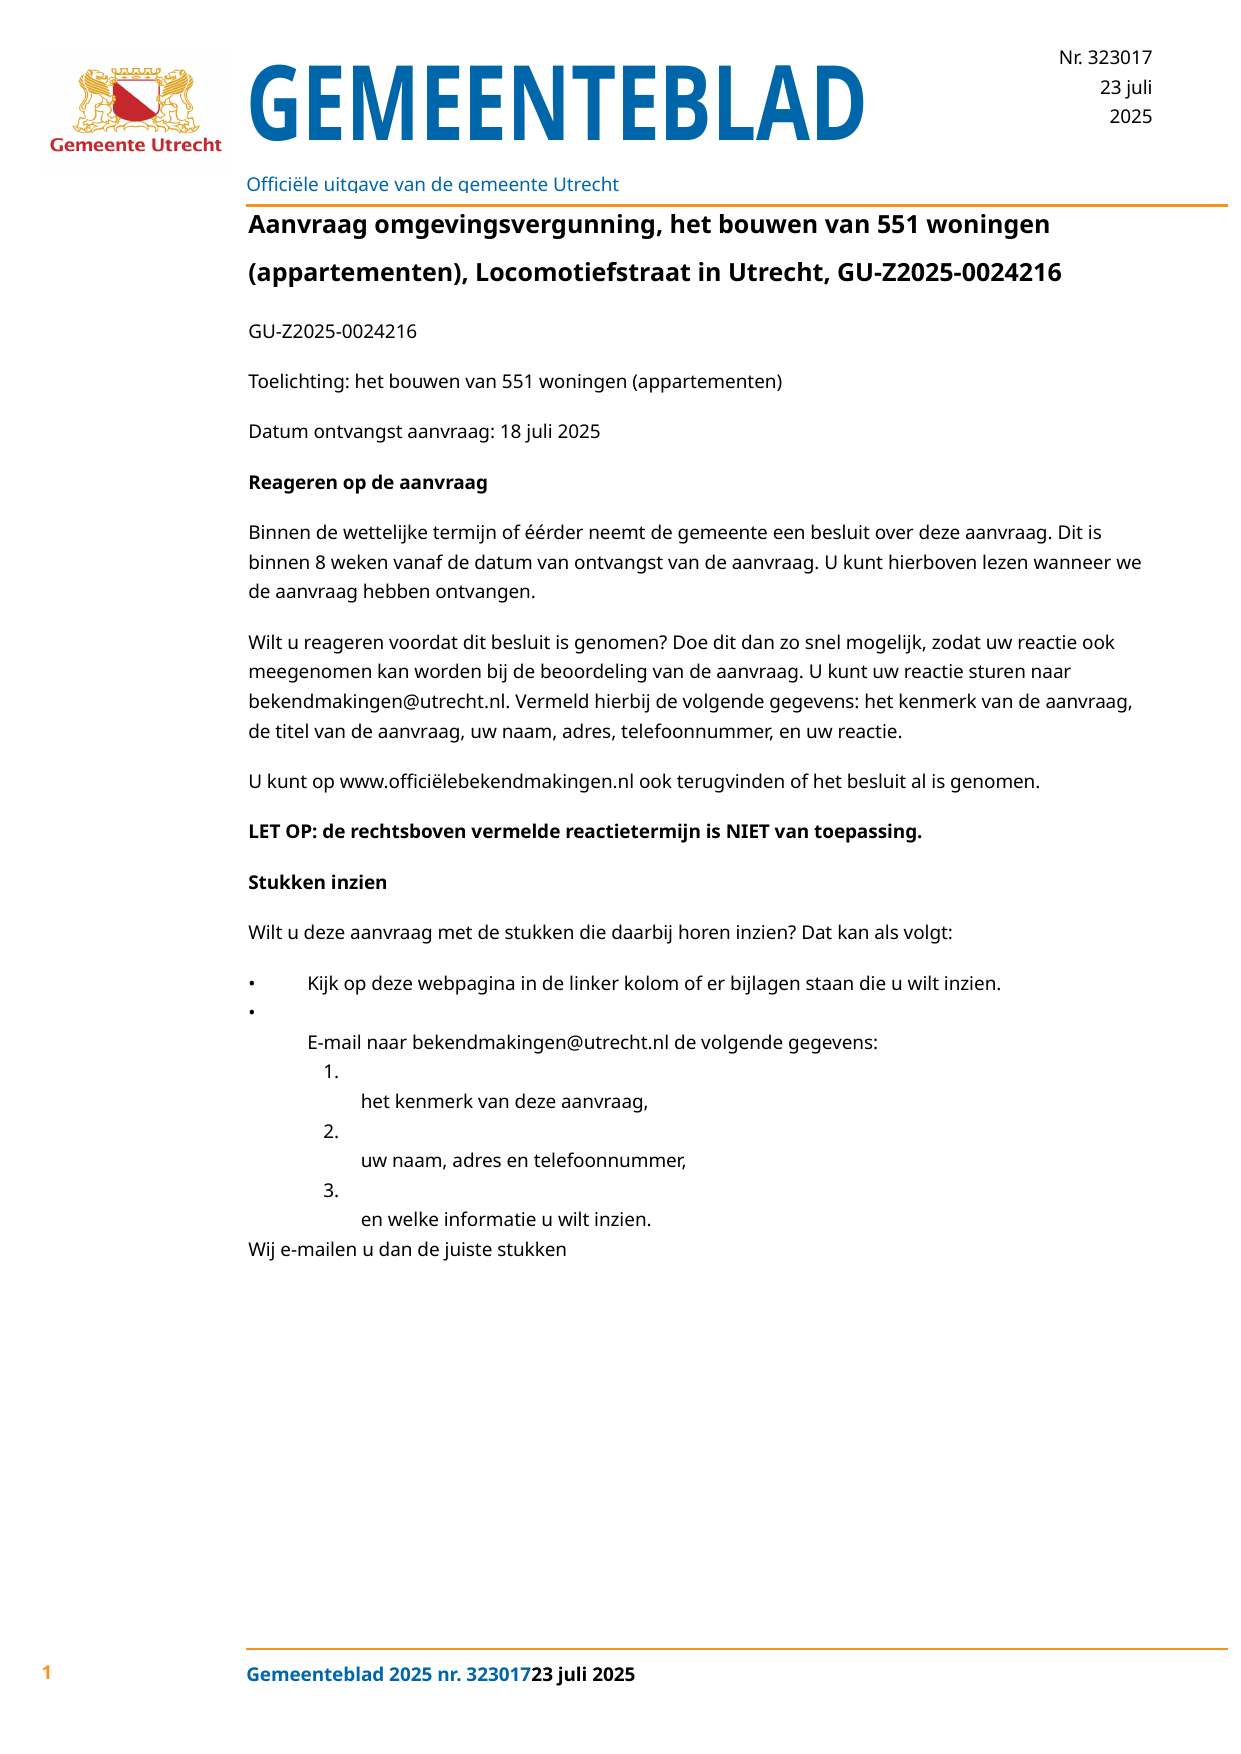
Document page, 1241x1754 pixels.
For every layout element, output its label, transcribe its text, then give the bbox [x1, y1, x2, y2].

list Kijk op deze webpagina in de linker kolom of er bijlagen staan die u wilt inzien. [248, 970, 1152, 996]
text U kunt op www.officiëlebekendmakingen.nl ook terugvinden of het besluit al is genomen. [248, 768, 1152, 794]
text Wilt u reageren voordat dit besluit is genomen? Doe dit dan zo snel mogelijk, zodat uw reactie ook meegenomen kan worden bij de beoordeling van de aanvraag. U kunt uw reactie sturen naar bekendmakingen@utrecht.nl. Vermeld hierbij de volgende gegevens: het kenmerk van de aanvraag, de titel van de aanvraag, uw naam, adres, telefoonnummer, en uw reactie. [248, 629, 1152, 744]
picture [41, 47, 231, 172]
text Binnen de wettelijke termijn of éérder neemt de gemeente een besluit over deze aanvraag. Dit is binnen 8 weken vanaf de datum van ontvangst van de aanvraag. U kunt hierboven lezen wanneer we de aanvraag hebben ontvangen. [248, 519, 1152, 604]
text Toelichting: het bouwen van 551 woningen (appartementen) [248, 368, 1152, 394]
text Wij e-mailen u dan de juiste stukken [248, 1236, 1152, 1262]
text LET OP: de rechtsboven vermelde reactietermijn is NIET van toepassing. [248, 819, 1152, 844]
text Aanvraag omgevingsvergunning, het bouwen van 551 woningen (appartementen), Locomotiefstraat in Utrecht, GU-Z2025-0024216 [248, 207, 1152, 288]
text GU-Z2025-0024216 [248, 318, 1152, 344]
text Reageren op de aanvraag [248, 469, 1152, 495]
list en welke informatie u wilt inzien. [323, 1207, 1152, 1232]
list E-mail naar bekendmakingen@utrecht.nl de volgende gegevens: [248, 1029, 1152, 1055]
list het kenmerk van deze aanvraag, [323, 1088, 1152, 1114]
text Wilt u deze aanvraag met de stukken die daarbij horen inzien? Dat kan als volgt: [248, 919, 1152, 945]
text Datum ontvangst aanvraag: 18 juli 2025 [248, 419, 1152, 444]
text Stukken inzien [248, 869, 1152, 895]
list uw naam, adres en telefoonnummer, [323, 1147, 1152, 1173]
